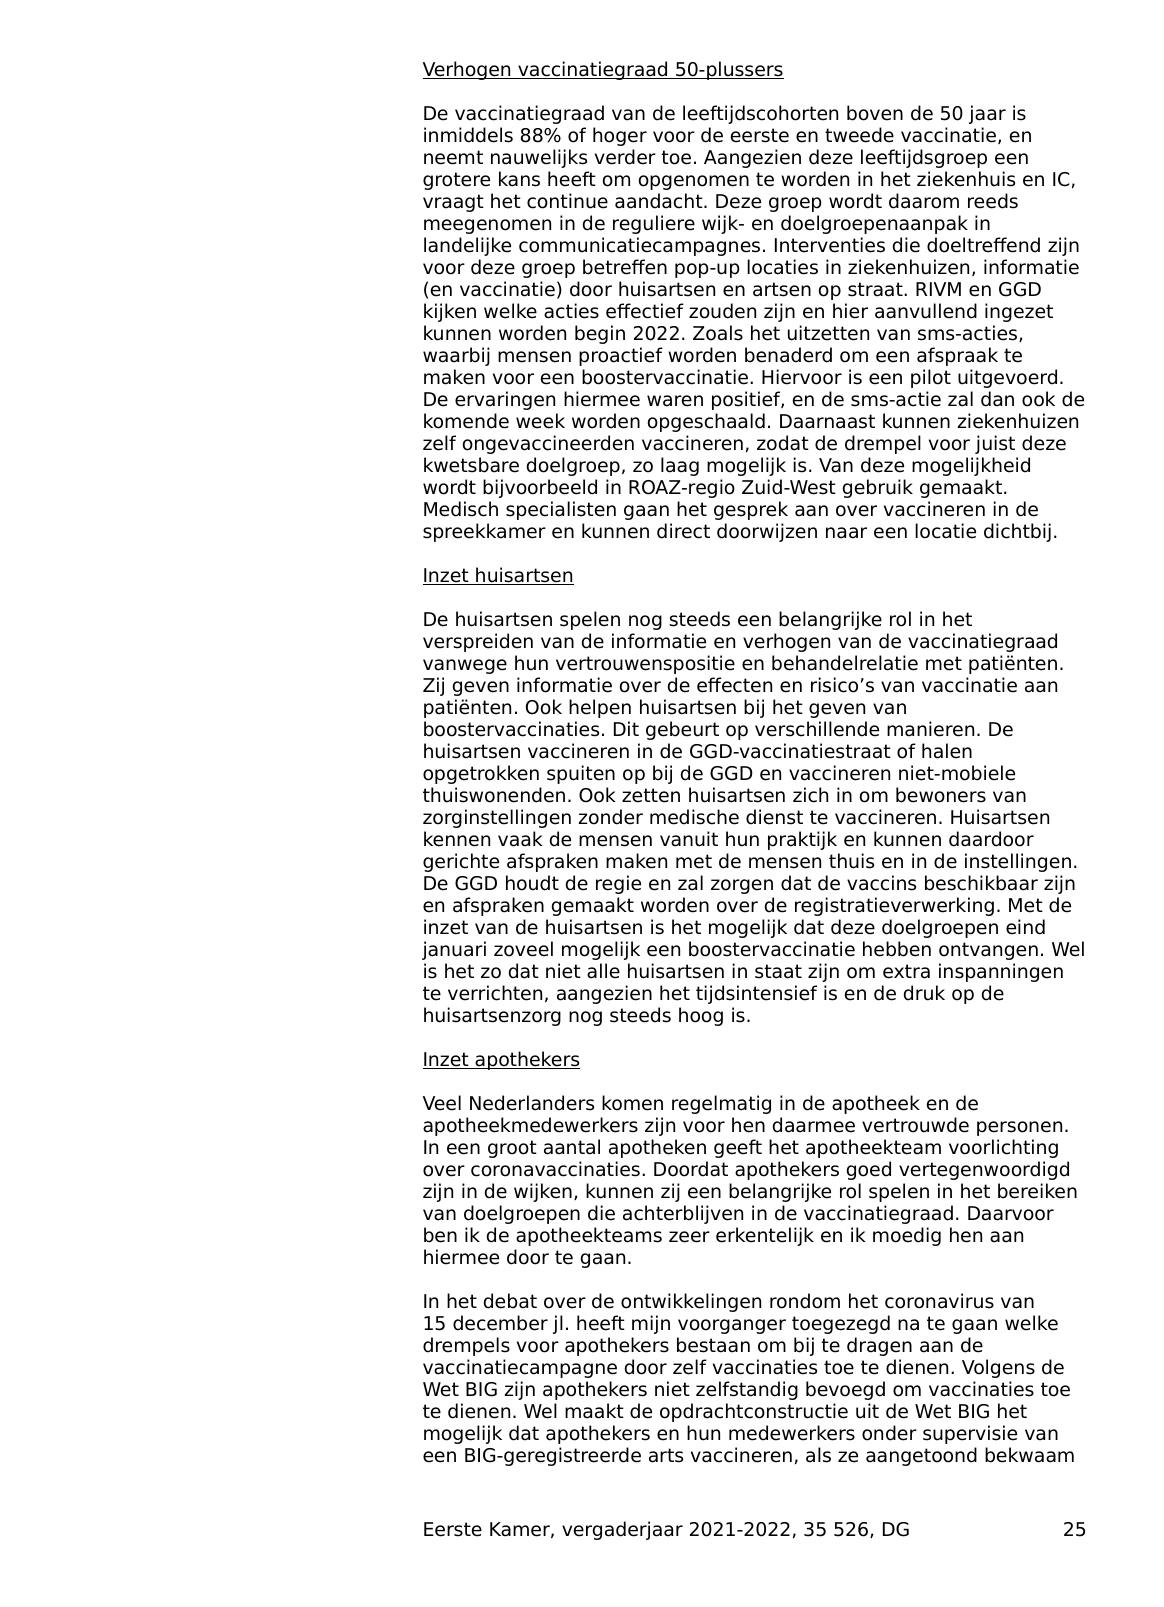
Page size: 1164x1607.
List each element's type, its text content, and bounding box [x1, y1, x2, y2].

subtitle Inzet apothekers [422, 1049, 1087, 1071]
text In het debat over de ontwikkelingen rondom het coronavirus van 15 december jl. heeft mijn voorganger toegezegd na te gaan welke drempels voor apothekers bestaan om bij te dragen aan de vaccinatiecampagne door zelf vaccinaties toe te dienen. Volgens de Wet BIG zijn apothekers niet zelfstandig bevoegd om vaccinaties toe te dienen. Wel maakt de opdrachtconstructie uit de Wet BIG het mogelijk dat apothekers en hun medewerkers onder supervisie van een BIG-geregistreerde arts vaccineren, als ze aangetoond bekwaam [422, 1291, 1087, 1467]
text De vaccinatiegraad van de leeftijdscohorten boven de 50 jaar is inmiddels 88% of hoger voor de eerste en tweede vaccinatie, en neemt nauwelijks verder toe. Aangezien deze leeftijdsgroep een grotere kans heeft om opgenomen te worden in het ziekenhuis en IC, vraagt het continue aandacht. Deze groep wordt daarom reeds meegenomen in de reguliere wijk- en doelgroepenaanpak in landelijke communicatiecampagnes. Interventies die doeltreffend zijn voor deze groep betreffen pop-up locaties in ziekenhuizen, informatie (en vaccinatie) door huisartsen en artsen op straat. RIVM en GGD kijken welke acties effectief zouden zijn en hier aanvullend ingezet kunnen worden begin 2022. Zoals het uitzetten van sms-acties, waarbij mensen proactief worden benaderd om een afspraak te maken voor een boostervaccinatie. Hiervoor is een pilot uitgevoerd. De ervaringen hiermee waren positief, en de sms-actie zal dan ook de komende week worden opgeschaald. Daarnaast kunnen ziekenhuizen zelf ongevaccineerden vaccineren, zodat de drempel voor juist deze kwetsbare doelgroep, zo laag mogelijk is. Van deze mogelijkheid wordt bijvoorbeeld in ROAZ-regio Zuid-West gebruik gemaakt. Medisch specialisten gaan het gesprek aan over vaccineren in de spreekkamer en kunnen direct doorwijzen naar een locatie dichtbij. [422, 103, 1087, 543]
subtitle Verhogen vaccinatiegraad 50-plussers [422, 59, 1087, 81]
text De huisartsen spelen nog steeds een belangrijke rol in het verspreiden van de informatie en verhogen van de vaccinatiegraad vanwege hun vertrouwenspositie en behandelrelatie met patiënten. Zij geven informatie over de effecten en risico’s van vaccinatie aan patiënten. Ook helpen huisartsen bij het geven van boostervaccinaties. Dit gebeurt op verschillende manieren. De huisartsen vaccineren in de GGD-vaccinatiestraat of halen opgetrokken spuiten op bij de GGD en vaccineren niet-mobiele thuiswonenden. Ook zetten huisartsen zich in om bewoners van zorginstellingen zonder medische dienst te vaccineren. Huisartsen kennen vaak de mensen vanuit hun praktijk en kunnen daardoor gerichte afspraken maken met de mensen thuis en in de instellingen. De GGD houdt de regie en zal zorgen dat de vaccins beschikbaar zijn en afspraken gemaakt worden over de registratieverwerking. Met de inzet van de huisartsen is het mogelijk dat deze doelgroepen eind januari zoveel mogelijk een boostervaccinatie hebben ontvangen. Wel is het zo dat niet alle huisartsen in staat zijn om extra inspanningen te verrichten, aangezien het tijdsintensief is en de druk op de huisartsenzorg nog steeds hoog is. [422, 609, 1087, 1027]
subtitle Inzet huisartsen [422, 565, 1087, 587]
text Veel Nederlanders komen regelmatig in de apotheek en de apotheekmedewerkers zijn voor hen daarmee vertrouwde personen. In een groot aantal apotheken geeft het apotheekteam voorlichting over coronavaccinaties. Doordat apothekers goed vertegenwoordigd zijn in de wijken, kunnen zij een belangrijke rol spelen in het bereiken van doelgroepen die achterblijven in de vaccinatiegraad. Daarvoor ben ik de apotheekteams zeer erkentelijk en ik moedig hen aan hiermee door te gaan. [422, 1093, 1087, 1269]
